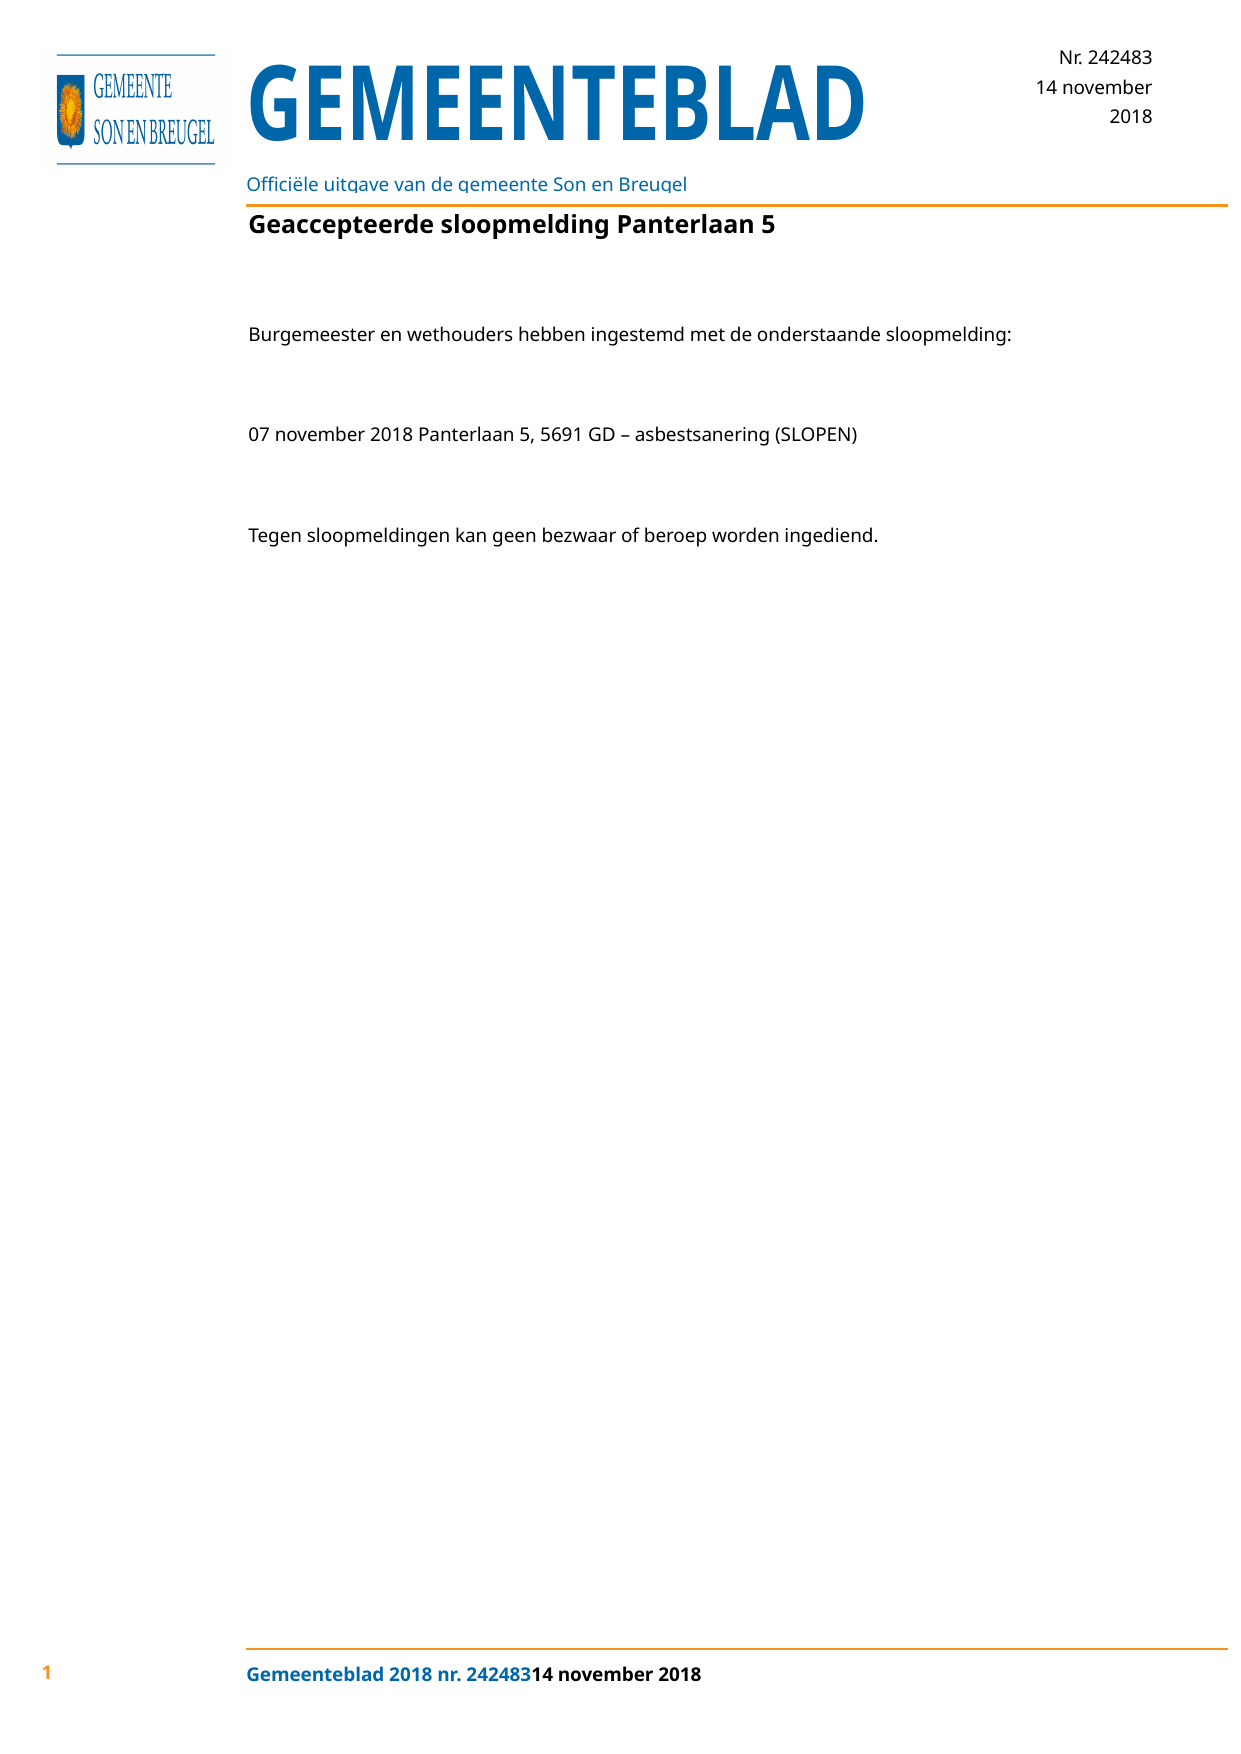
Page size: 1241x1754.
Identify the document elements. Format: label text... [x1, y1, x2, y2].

text Burgemeester en wethouders hebben ingestemd met de onderstaande sloopmelding: [248, 321, 1152, 346]
picture [41, 47, 231, 172]
text Tegen sloopmeldingen kan geen bezwaar of beroep worden ingediend. [248, 522, 1152, 548]
text Geaccepteerde sloopmelding Panterlaan 5 [248, 207, 1152, 241]
text 07 november 2018 Panterlaan 5, 5691 GD – asbestsanering (SLOPEN) [248, 422, 1152, 447]
